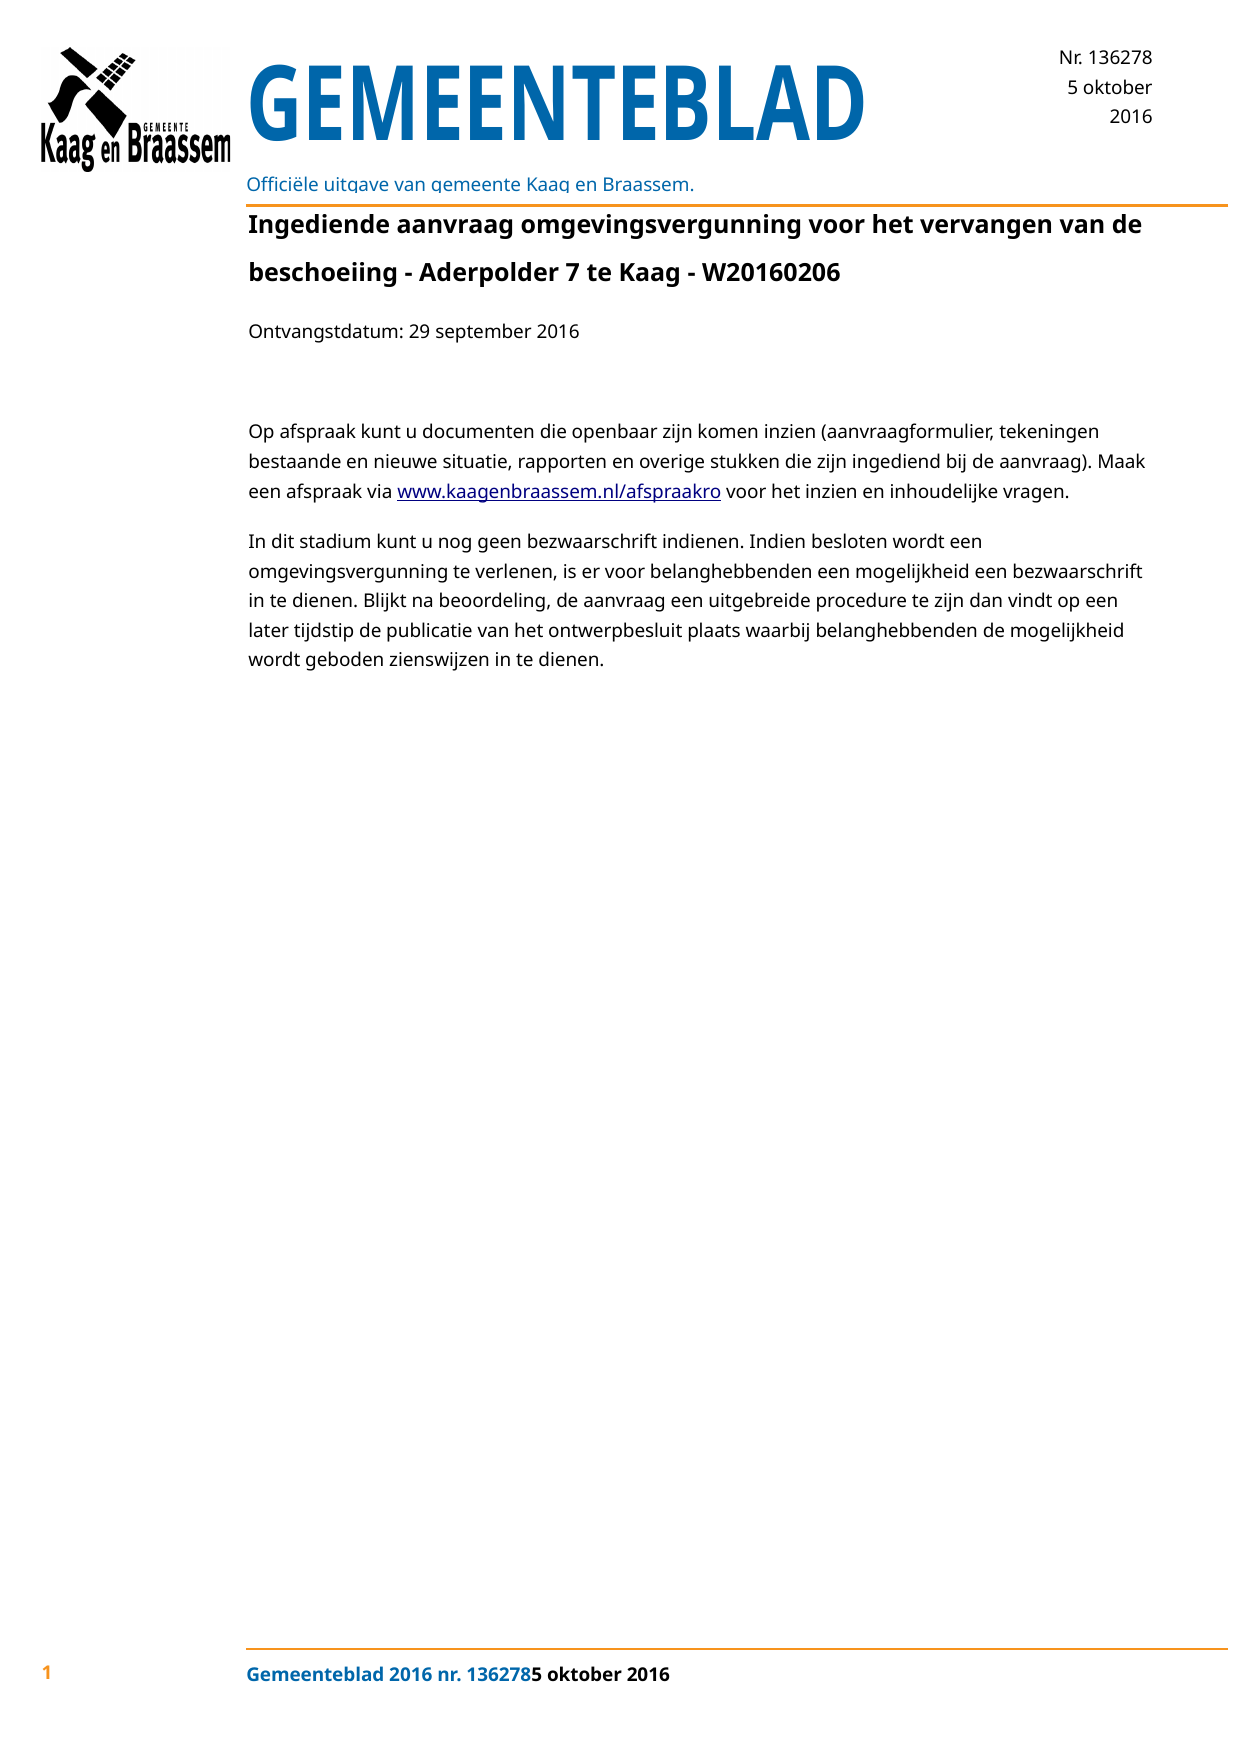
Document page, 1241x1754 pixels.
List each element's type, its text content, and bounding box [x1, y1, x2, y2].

text Op afspraak kunt u documenten die openbaar zijn komen inzien (aanvraagformulier, tekeningen bestaande en nieuwe situatie, rapporten en overige stukken die zijn ingediend bij de aanvraag). Maak een afspraak via www.kaagenbraassem.nl/afspraakro voor het inzien en inhoudelijke vragen. [248, 419, 1152, 504]
text Ingediende aanvraag omgevingsvergunning voor het vervangen van de beschoeiing - Aderpolder 7 te Kaag - W20160206 [248, 207, 1152, 288]
text Ontvangstdatum: 29 september 2016 [248, 318, 1152, 344]
picture [41, 47, 231, 172]
text In dit stadium kunt u nog geen bezwaarschrift indienen. Indien besloten wordt een omgevingsvergunning te verlenen, is er voor belanghebbenden een mogelijkheid een bezwaarschrift in te dienen. Blijkt na beoordeling, de aanvraag een uitgebreide procedure te zijn dan vindt op een later tijdstip de publicatie van het ontwerpbesluit plaats waarbij belanghebbenden de mogelijkheid wordt geboden zienswijzen in te dienen. [248, 528, 1152, 672]
